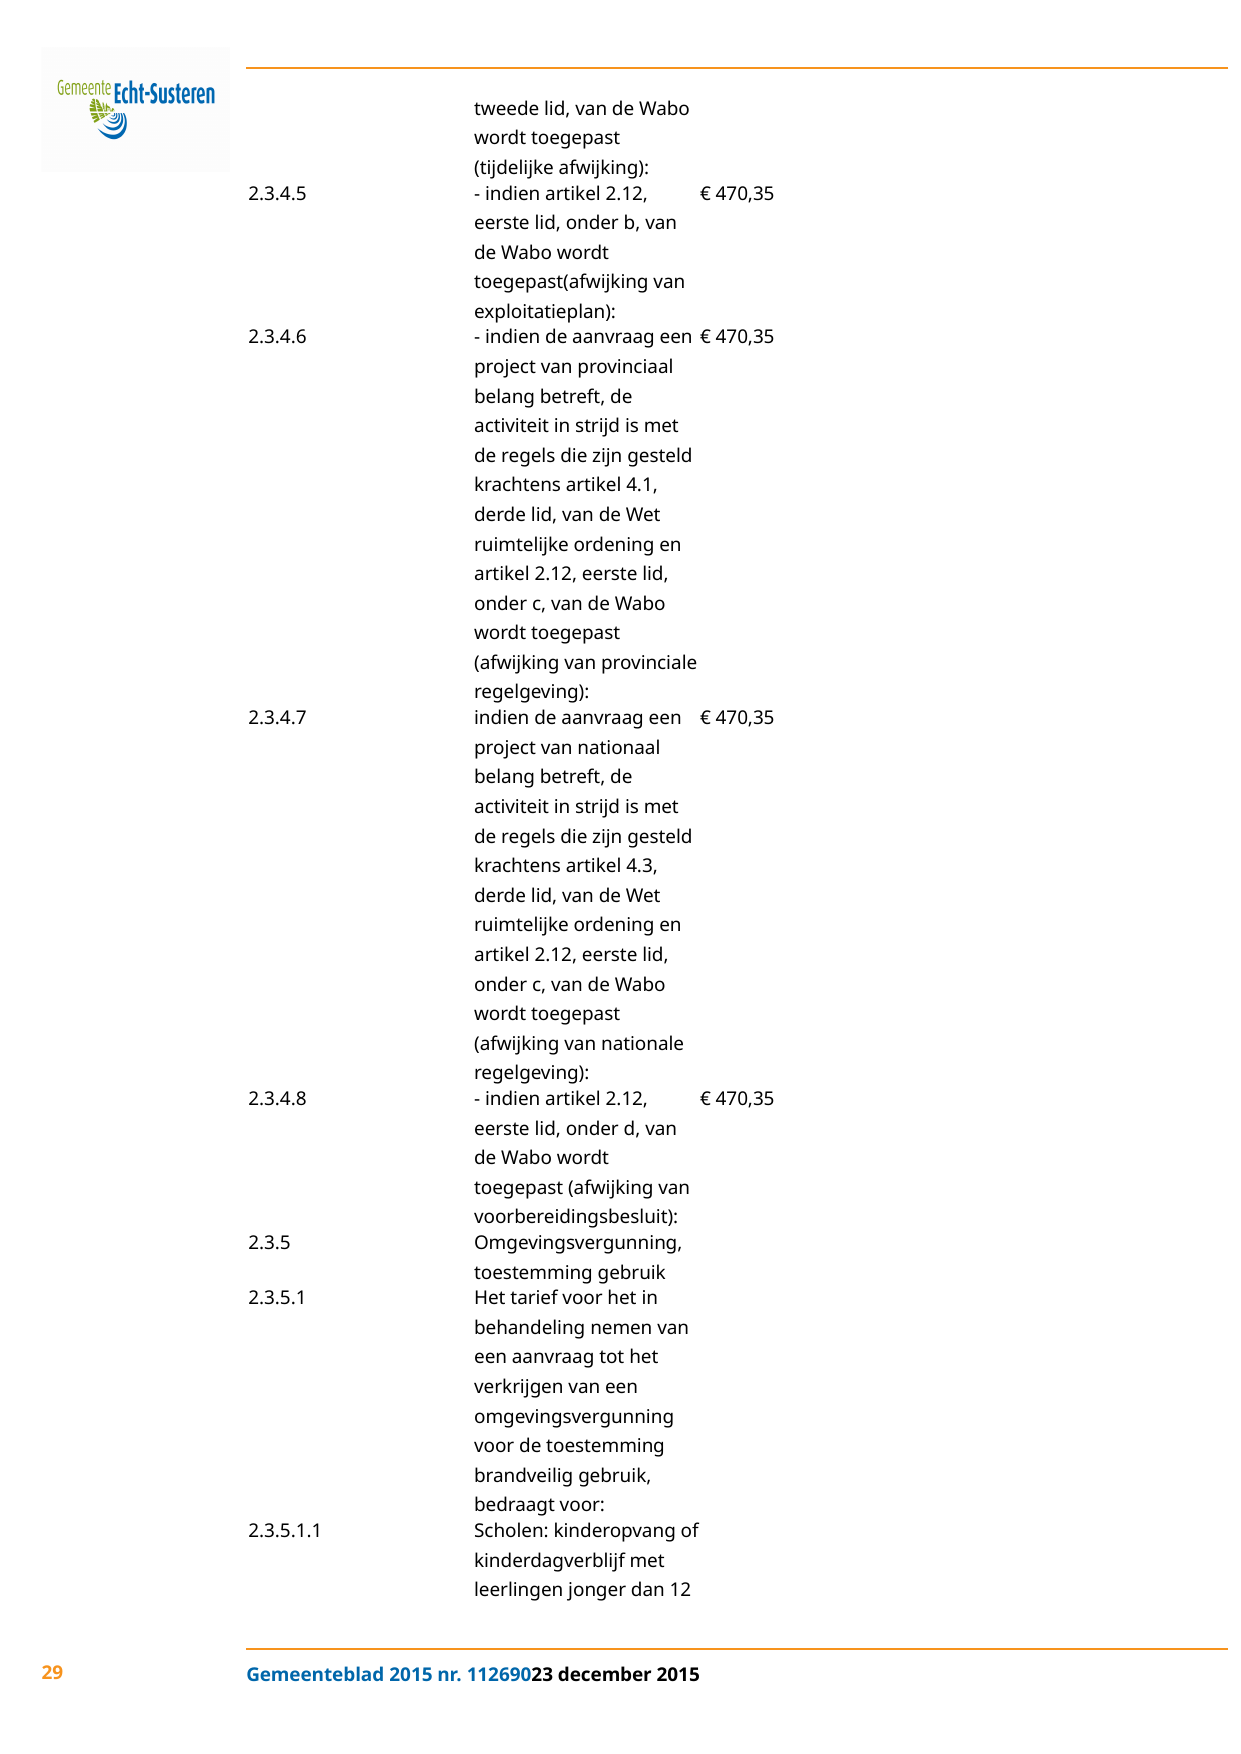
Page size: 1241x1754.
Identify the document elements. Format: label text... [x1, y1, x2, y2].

table_cell [926, 1085, 1152, 1229]
table_cell 2.3.5.1 [248, 1285, 474, 1517]
table_cell [926, 1285, 1152, 1517]
table_cell Omgevingsvergunning, toestemming gebruik [474, 1229, 700, 1284]
table_cell [926, 180, 1152, 324]
table_cell [926, 1229, 1152, 1284]
table_cell - indien artikel 2.12, eerste lid, onder d, van de Wabo wordt toegepast (afwijking van voorbereidingsbesluit): [474, 1085, 700, 1229]
table_cell € 470,35 [700, 180, 926, 324]
table_cell € 470,35 [700, 1085, 926, 1229]
table_cell indien de aanvraag een project van nationaal belang betreft, de activiteit in strijd is met de regels die zijn gesteld krachtens artikel 4.3, derde lid, van de Wet ruimtelijke ordening en artikel 2.12, eerste lid, onder c, van de Wabo wordt toegepast (afwijking van nationale regelgeving): [474, 705, 700, 1085]
table_cell 2.3.4.8 [248, 1085, 474, 1229]
table_cell [926, 95, 1152, 180]
table_cell [700, 95, 926, 180]
table_cell [926, 705, 1152, 1085]
table_cell 2.3.5 [248, 1229, 474, 1284]
table_cell 2.3.4.7 [248, 705, 474, 1085]
table_cell Het tarief voor het in behandeling nemen van een aanvraag tot het verkrijgen van een omgevingsvergunning voor de toestemming brandveilig gebruik, bedraagt voor: [474, 1285, 700, 1517]
table_cell 2.3.4.5 [248, 180, 474, 324]
table_cell € 470,35 [700, 705, 926, 1085]
table_cell [926, 1518, 1152, 1602]
table_cell - indien artikel 2.12, eerste lid, onder b, van de Wabo wordt toegepast(afwijking van exploitatieplan): [474, 180, 700, 324]
table_cell tweede lid, van de Wabo wordt toegepast (tijdelijke afwijking): [474, 95, 700, 180]
table_cell [926, 324, 1152, 704]
table_cell 2.3.5.1.1 [248, 1518, 474, 1602]
table_cell 2.3.4.6 [248, 324, 474, 704]
table_cell [700, 1285, 926, 1517]
table_cell Scholen: kinderopvang of kinderdagverblijf met leerlingen jonger dan 12 [474, 1518, 700, 1602]
table_cell [248, 95, 474, 180]
table_cell - indien de aanvraag een project van provinciaal belang betreft, de activiteit in strijd is met de regels die zijn gesteld krachtens artikel 4.1, derde lid, van de Wet ruimtelijke ordening en artikel 2.12, eerste lid, onder c, van de Wabo wordt toegepast (afwijking van provinciale regelgeving): [474, 324, 700, 704]
table_cell € 470,35 [700, 324, 926, 704]
picture [41, 47, 231, 172]
table_cell [700, 1518, 926, 1602]
table_cell [700, 1229, 926, 1284]
